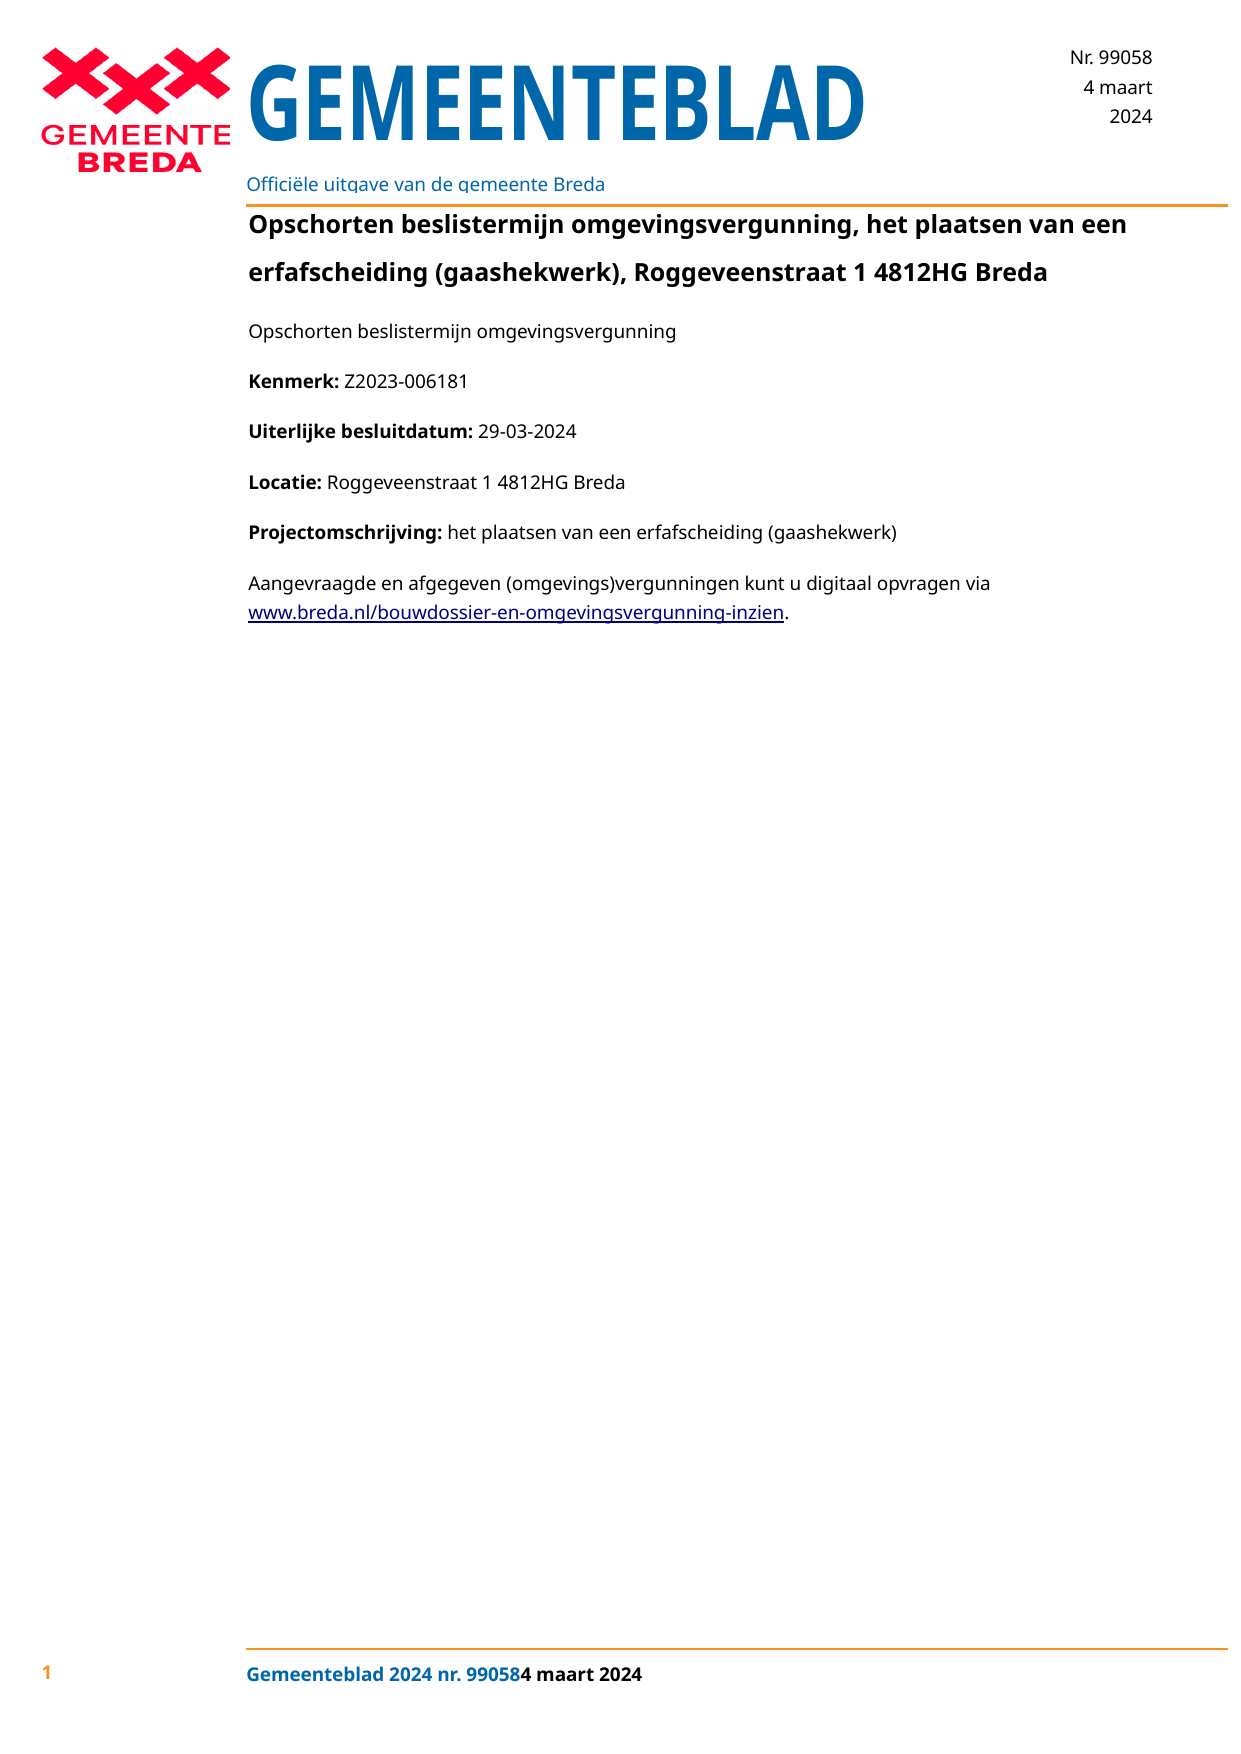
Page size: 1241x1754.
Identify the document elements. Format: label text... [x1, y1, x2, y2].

text Locatie: Roggeveenstraat 1 4812HG Breda [248, 469, 1152, 495]
picture [41, 47, 231, 172]
text Uiterlijke besluitdatum: 29-03-2024 [248, 419, 1152, 444]
text Opschorten beslistermijn omgevingsvergunning, het plaatsen van een erfafscheiding (gaashekwerk), Roggeveenstraat 1 4812HG Breda [248, 207, 1152, 288]
text Kenmerk: Z2023-006181 [248, 368, 1152, 394]
text Opschorten beslistermijn omgevingsvergunning [248, 318, 1152, 344]
text Projectomschrijving: het plaatsen van een erfafscheiding (gaashekwerk) [248, 519, 1152, 545]
text Aangevraagde en afgegeven (omgevings)vergunningen kunt u digitaal opvragen via www.breda.nl/bouwdossier-en-omgevingsvergunning-inzien. [248, 570, 1152, 625]
